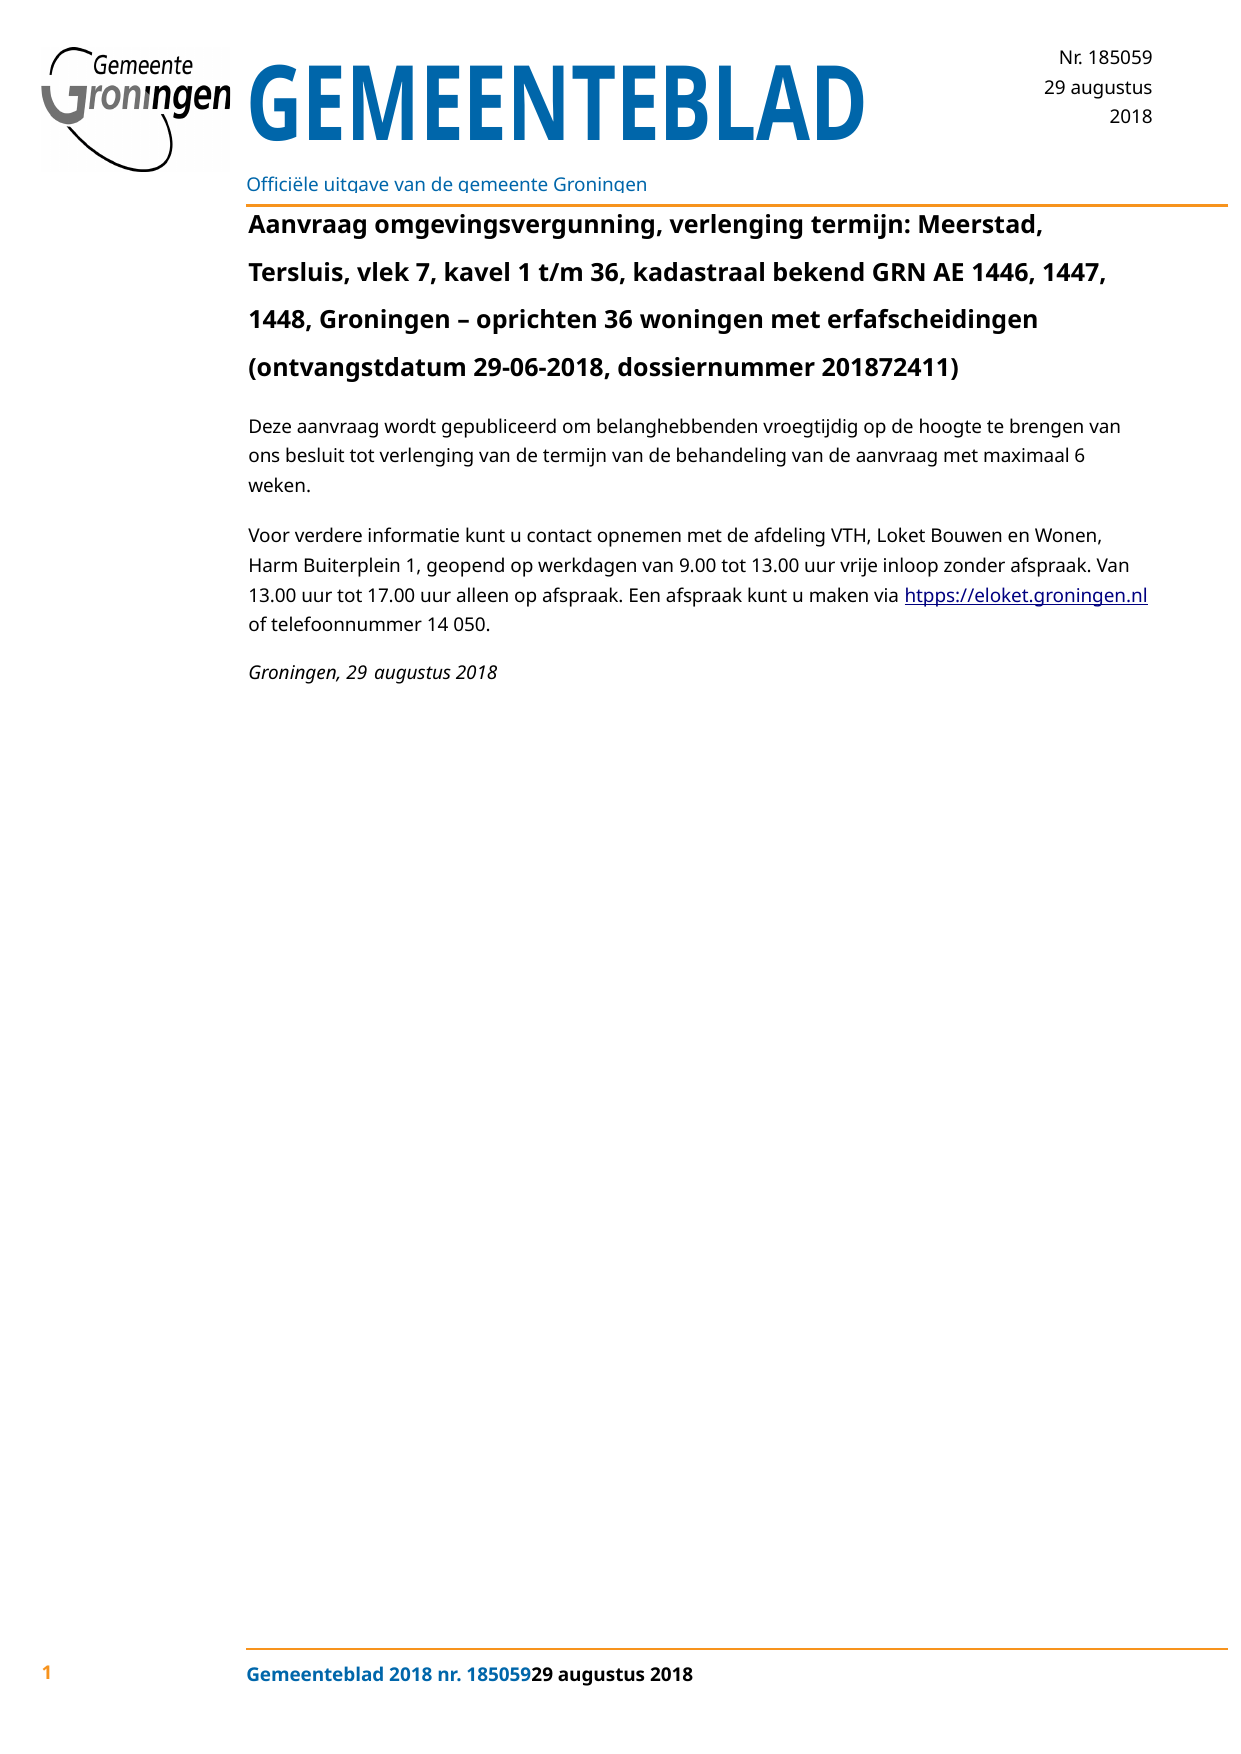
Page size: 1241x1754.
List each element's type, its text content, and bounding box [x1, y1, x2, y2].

text Deze aanvraag wordt gepubliceerd om belanghebbenden vroegtijdig op de hoogte te brengen van ons besluit tot verlenging van de termijn van de behandeling van de aanvraag met maximaal 6 weken. [248, 413, 1152, 498]
text Aanvraag omgevingsvergunning, verlenging termijn: Meerstad, Tersluis, vlek 7, kavel 1 t/m 36, kadastraal bekend GRN AE 1446, 1447, 1448, Groningen – oprichten 36 woningen met erfafscheidingen (ontvangstdatum 29-06-2018, dossiernummer 201872411) [248, 207, 1152, 384]
text Groningen, 29 augustus 2018 [248, 659, 1152, 685]
picture [41, 47, 231, 172]
text Voor verdere informatie kunt u contact opnemen met de afdeling VTH, Loket Bouwen en Wonen, Harm Buiterplein 1, geopend op werkdagen van 9.00 tot 13.00 uur vrije inloop zonder afspraak. Van 13.00 uur tot 17.00 uur alleen op afspraak. Een afspraak kunt u maken via htpps://eloket.groningen.nl of telefoonnummer 14 050. [248, 523, 1152, 637]
